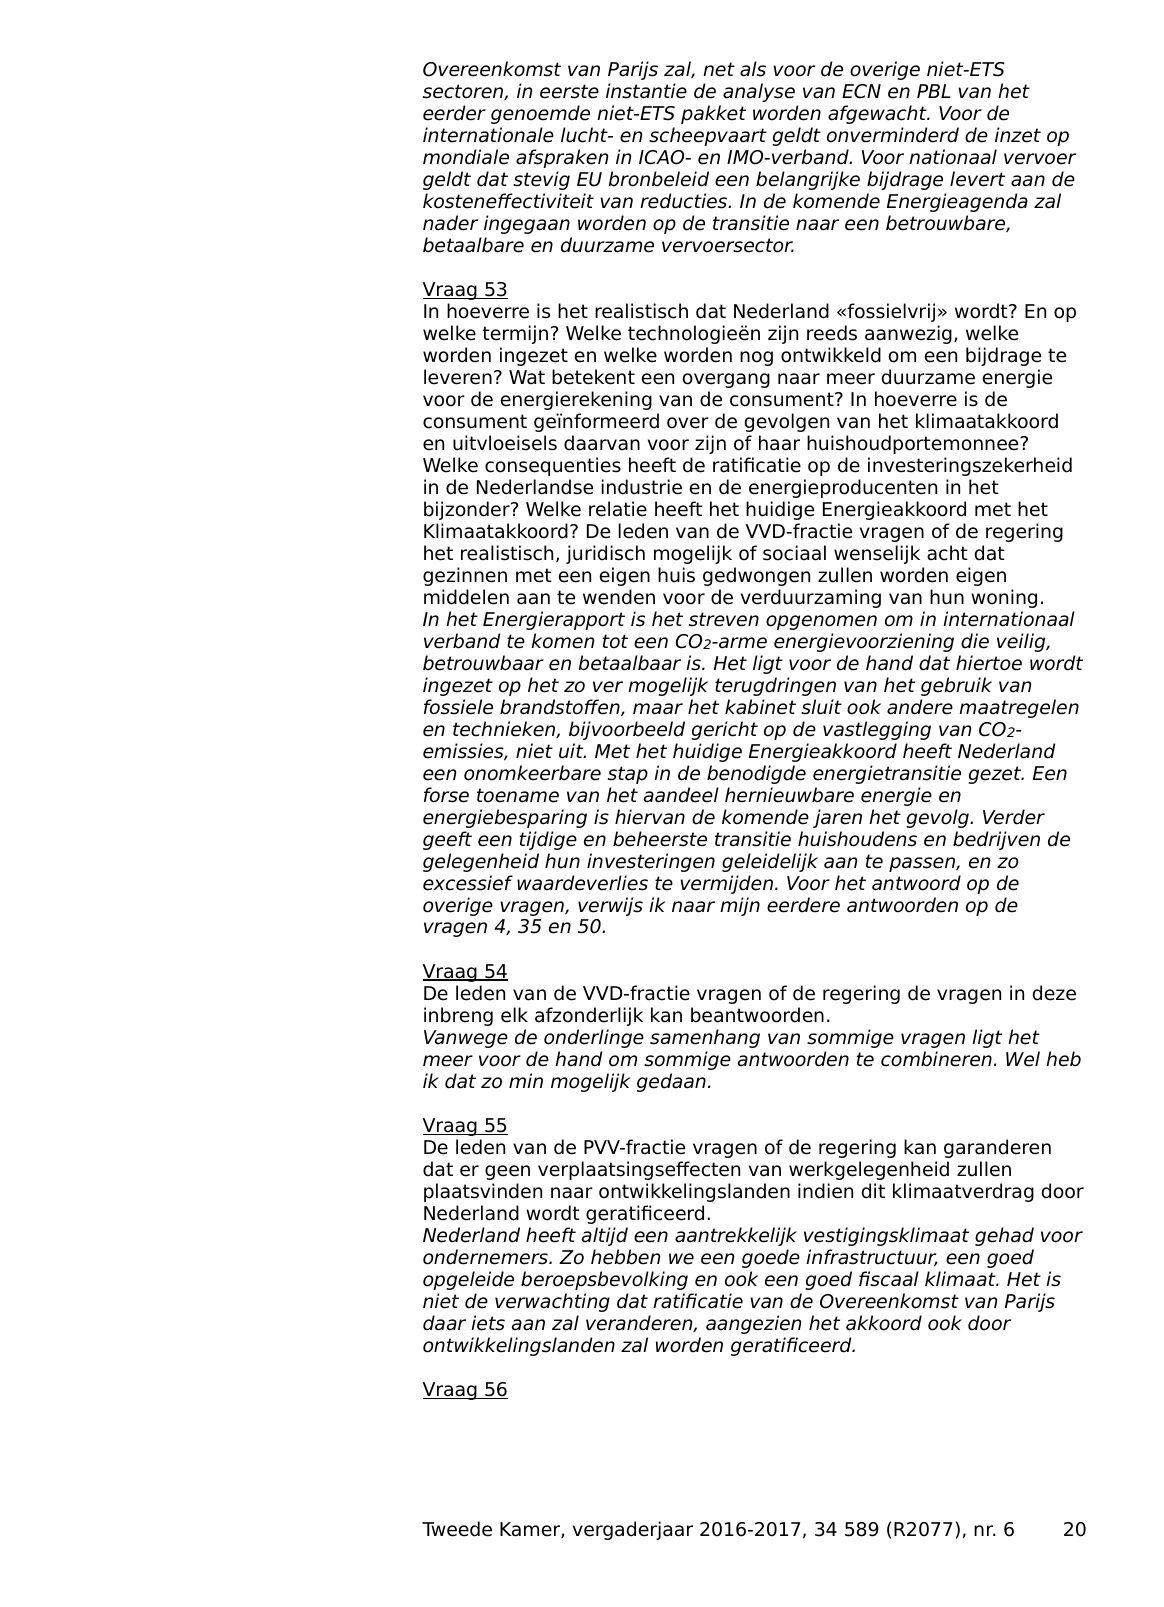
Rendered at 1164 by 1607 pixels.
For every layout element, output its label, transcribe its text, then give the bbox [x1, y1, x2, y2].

text Vraag 56 [422, 1379, 1087, 1401]
text Nederland heeft altijd een aantrekkelijk vestigingsklimaat gehad voor ondernemers. Zo hebben we een goede infrastructuur, een goed opgeleide beroepsbevolking en ook een goed fiscaal klimaat. Het is niet de verwachting dat ratificatie van de Overeenkomst van Parijs daar iets aan zal veranderen, aangezien het akkoord ook door ontwikkelingslanden zal worden geratificeerd. [422, 1224, 1087, 1356]
text In hoeverre is het realistisch dat Nederland «fossielvrij» wordt? En op welke termijn? Welke technologieën zijn reeds aanwezig, welke worden ingezet en welke worden nog ontwikkeld om een bijdrage te leveren? Wat betekent een overgang naar meer duurzame energie voor de energierekening van de consument? In hoeverre is de consument geïnformeerd over de gevolgen van het klimaatakkoord en uitvloeisels daarvan voor zijn of haar huishoudportemonnee? Welke consequenties heeft de ratificatie op de investeringszekerheid in de Nederlandse industrie en de energieproducenten in het bijzonder? Welke relatie heeft het huidige Energieakkoord met het Klimaatakkoord? De leden van de VVD-fractie vragen of de regering het realistisch, juridisch mogelijk of sociaal wenselijk acht dat gezinnen met een eigen huis gedwongen zullen worden eigen middelen aan te wenden voor de verduurzaming van hun woning. [422, 301, 1087, 609]
text Overeenkomst van Parijs zal, net als voor de overige niet-ETS sectoren, in eerste instantie de analyse van ECN en PBL van het eerder genoemde niet-ETS pakket worden afgewacht. Voor de internationale lucht- en scheepvaart geldt onverminderd de inzet op mondiale afspraken in ICAO- en IMO-verband. Voor nationaal vervoer geldt dat stevig EU bronbeleid een belangrijke bijdrage levert aan de kosteneffectiviteit van reducties. In de komende Energieagenda zal nader ingegaan worden op de transitie naar een betrouwbare, betaalbare en duurzame vervoersector. [422, 59, 1087, 257]
text De leden van de PVV-fractie vragen of de regering kan garanderen dat er geen verplaatsingseffecten van werkgelegenheid zullen plaatsvinden naar ontwikkelingslanden indien dit klimaatverdrag door Nederland wordt geratificeerd. [422, 1137, 1087, 1224]
text Vraag 55 [422, 1115, 1087, 1137]
text De leden van de VVD-fractie vragen of de regering de vragen in deze inbreng elk afzonderlijk kan beantwoorden. [422, 983, 1087, 1027]
text In het Energierapport is het streven opgenomen om in internationaal verband te komen tot een CO2-arme energievoorziening die veilig, betrouwbaar en betaalbaar is. Het ligt voor de hand dat hiertoe wordt ingezet op het zo ver mogelijk terugdringen van het gebruik van fossiele brandstoffen, maar het kabinet sluit ook andere maatregelen en technieken, bijvoorbeeld gericht op de vastlegging van CO2-emissies, niet uit. Met het huidige Energieakkoord heeft Nederland een onomkeerbare stap in de benodigde energietransitie gezet. Een forse toename van het aandeel hernieuwbare energie en energiebesparing is hiervan de komende jaren het gevolg. Verder geeft een tijdige en beheerste transitie huishoudens en bedrijven de gelegenheid hun investeringen geleidelijk aan te passen, en zo excessief waardeverlies te vermijden. Voor het antwoord op de overige vragen, verwijs ik naar mijn eerdere antwoorden op de vragen 4, 35 en 50. [422, 609, 1087, 938]
text Vanwege de onderlinge samenhang van sommige vragen ligt het meer voor de hand om sommige antwoorden te combineren. Wel heb ik dat zo min mogelijk gedaan. [422, 1027, 1087, 1092]
text Vraag 53 [422, 279, 1087, 301]
text Vraag 54 [422, 961, 1087, 983]
